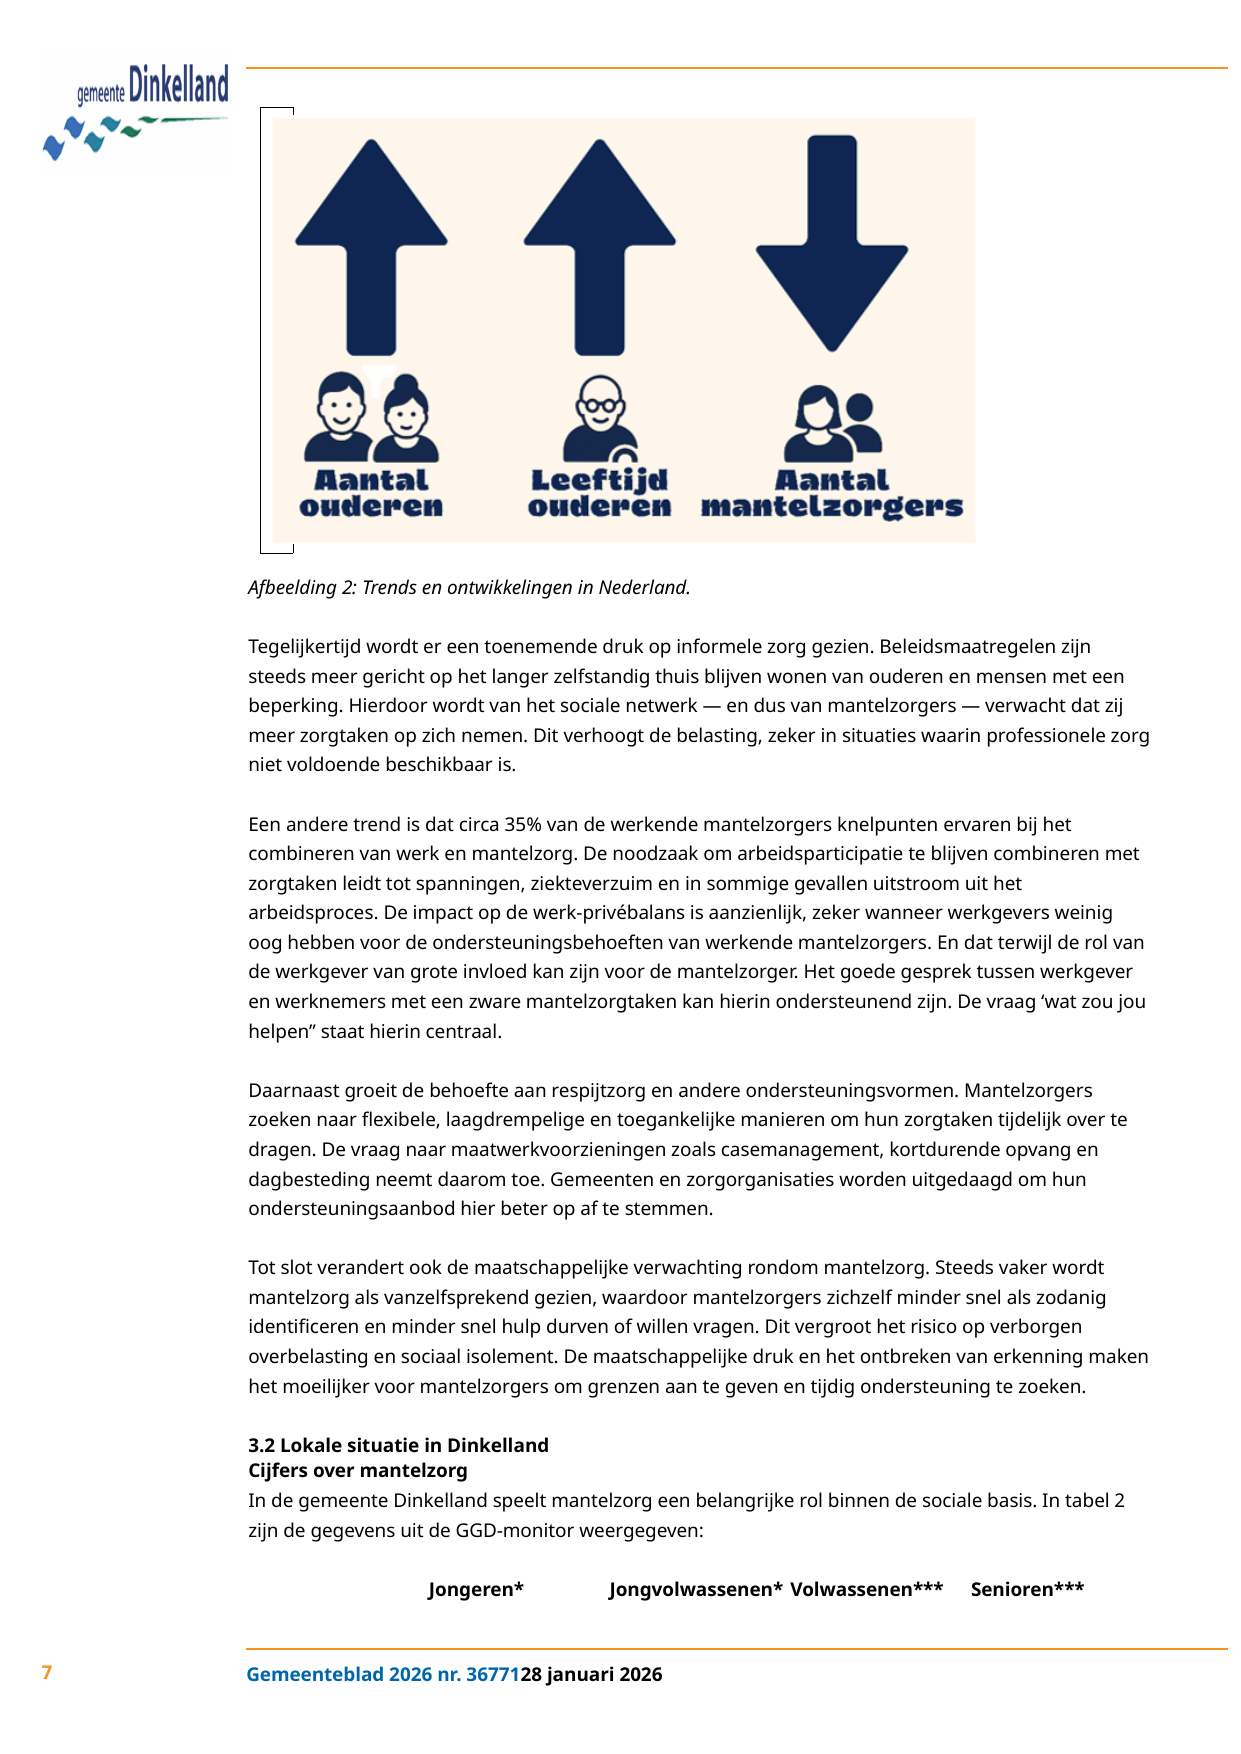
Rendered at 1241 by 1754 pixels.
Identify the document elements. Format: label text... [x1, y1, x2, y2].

table_header Senioren*** [971, 1576, 1152, 1602]
table_header Jongvolwassenen* [609, 1576, 790, 1602]
text Daarnaast groeit de behoefte aan respijtzorg en andere ondersteuningsvormen. Mantelzorgers zoeken naar flexibele, laagdrempelige en toegankelijke manieren om hun zorgtaken tijdelijk over te dragen. De vraag naar maatwerkvoorzieningen zoals casemanagement, kortdurende opvang en dagbesteding neemt daarom toe. Gemeenten en zorgorganisaties worden uitgedaagd om hun ondersteuningsaanbod hier beter op af te stemmen. [248, 1077, 1152, 1221]
text Tot slot verandert ook de maatschappelijke verwachting rondom mantelzorg. Steeds vaker wordt mantelzorg als vanzelfsprekend gezien, waardoor mantelzorgers zichzelf minder snel als zodanig identificeren en minder snel hulp durven of willen vragen. Dit vergroot het risico op verborgen overbelasting en sociaal isolement. De maatschappelijke druk en het ontbreken van erkenning maken het moeilijker voor mantelzorgers om grenzen aan te geven en tijdig ondersteuning te zoeken. [248, 1254, 1152, 1398]
table_header Jongeren* [429, 1576, 609, 1602]
text Cijfers over mantelzorg [248, 1458, 1152, 1483]
table_header Volwassenen*** [790, 1576, 971, 1602]
text In de gemeente Dinkelland speelt mantelzorg een belangrijke rol binnen de sociale basis. In tabel 2 zijn de gegevens uit de GGD-monitor weergegeven: [248, 1487, 1152, 1543]
text 3.2 Lokale situatie in Dinkelland [248, 1432, 1152, 1458]
picture [268, 115, 978, 544]
text Afbeelding 2: Trends en ontwikkelingen in Nederland. [248, 574, 1152, 600]
text Een andere trend is dat circa 35% van de werkende mantelzorgers knelpunten ervaren bij het combineren van werk en mantelzorg. De noodzaak om arbeidsparticipatie te blijven combineren met zorgtaken leidt tot spanningen, ziekteverzuim en in sommige gevallen uitstroom uit het arbeidsproces. De impact op de werk-privébalans is aanzienlijk, zeker wanneer werkgevers weinig oog hebben voor de ondersteuningsbehoeften van werkende mantelzorgers. En dat terwijl de rol van de werkgever van grote invloed kan zijn voor de mantelzorger. Het goede gesprek tussen werkgever en werknemers met een zware mantelzorgtaken kan hierin ondersteunend zijn. De vraag ‘wat zou jou helpen” staat hierin centraal. [248, 811, 1152, 1043]
picture [41, 47, 231, 172]
table_header [248, 1576, 429, 1602]
text Tegelijkertijd wordt er een toenemende druk op informele zorg gezien. Beleidsmaatregelen zijn steeds meer gericht op het langer zelfstandig thuis blijven wonen van ouderen en mensen met een beperking. Hierdoor wordt van het sociale netwerk — en dus van mantelzorgers — verwacht dat zij meer zorgtaken op zich nemen. Dit verhoogt de belasting, zeker in situaties waarin professionele zorg niet voldoende beschikbaar is. [248, 633, 1152, 777]
